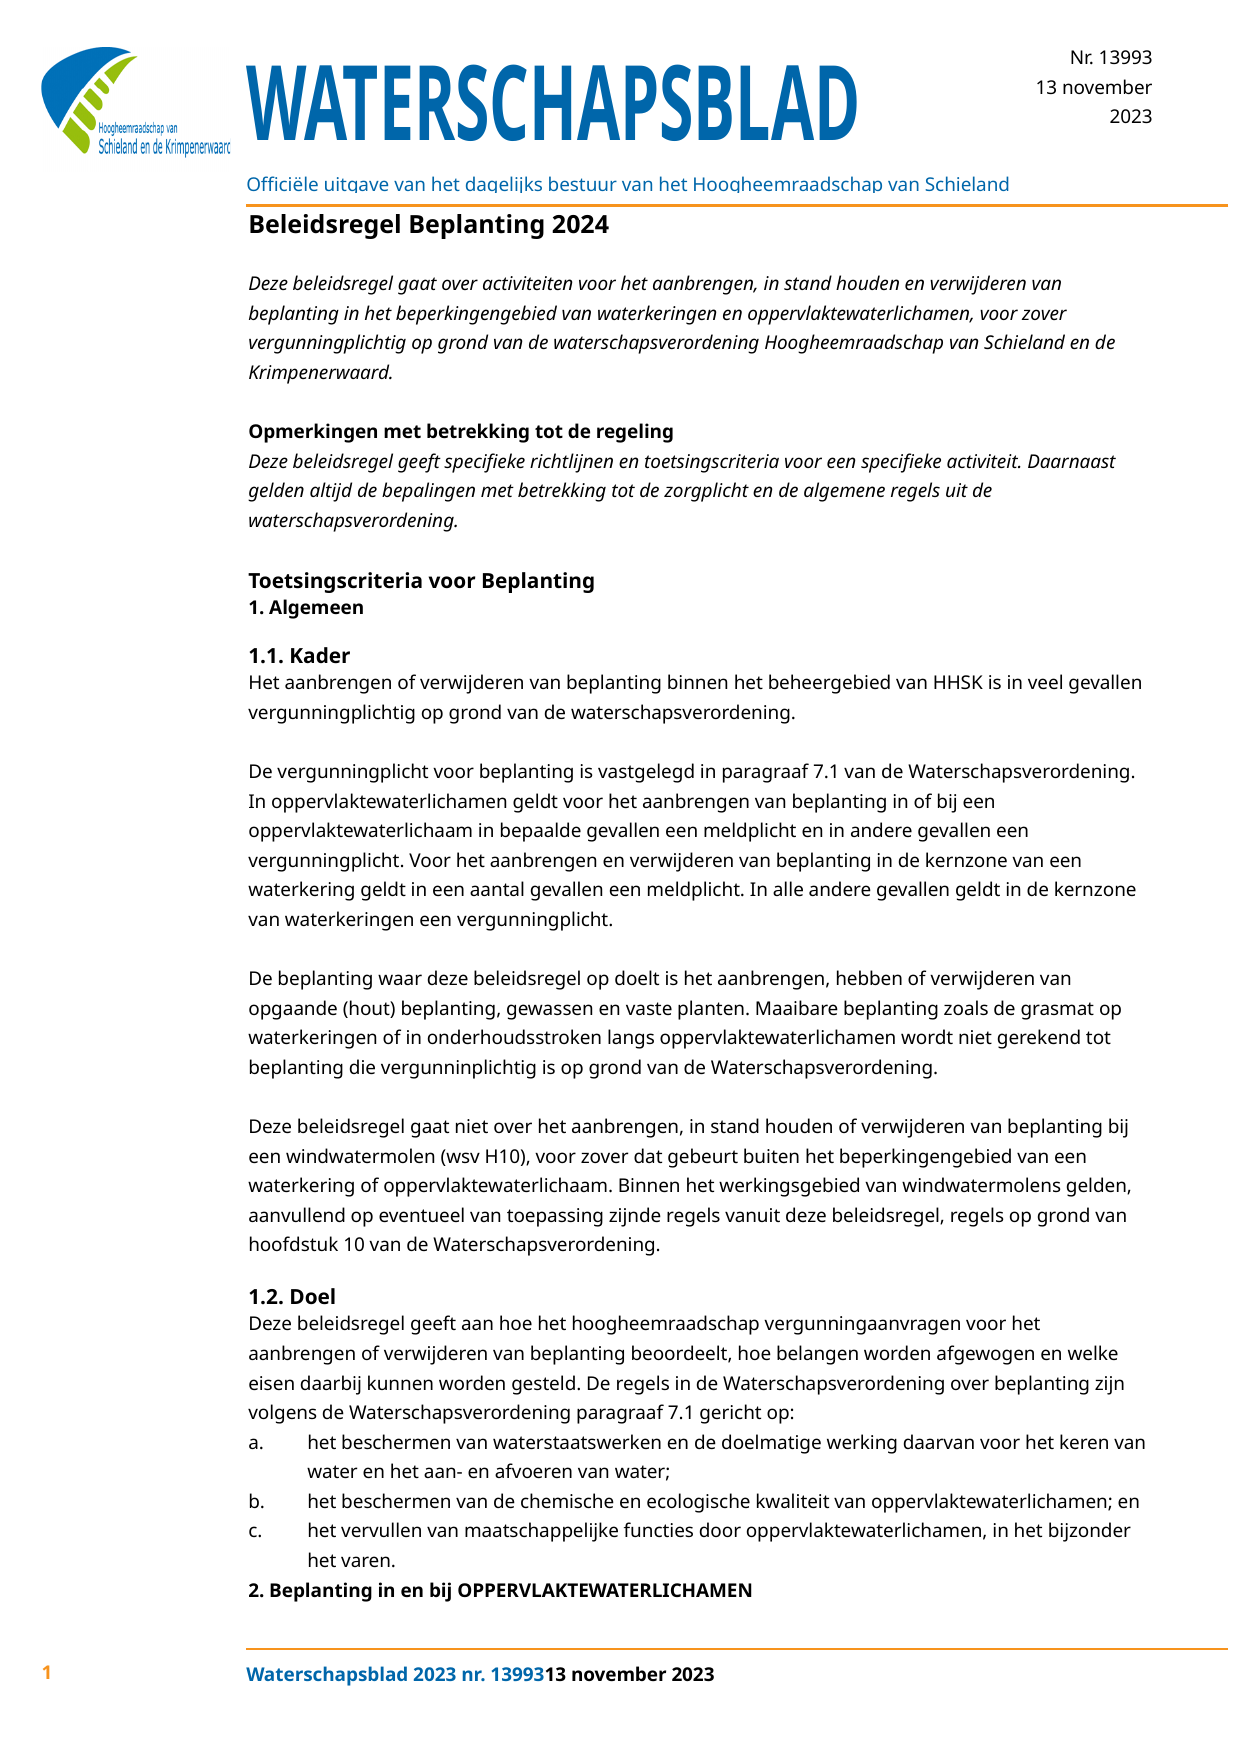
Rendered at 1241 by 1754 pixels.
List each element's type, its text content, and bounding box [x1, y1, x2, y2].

list het beschermen van waterstaatswerken en de doelmatige werking daarvan voor het keren van water en het aan- en afvoeren van water; [248, 1429, 1152, 1484]
text 2. Beplanting in en bij OPPERVLAKTEWATERLICHAMEN [248, 1577, 1152, 1602]
text 1. Algemeen [248, 594, 1152, 620]
text Toetsingscriteria voor Beplanting [248, 566, 1152, 594]
text Beleidsregel Beplanting 2024 [248, 207, 1152, 241]
text Deze beleidsregel geeft aan hoe het hoogheemraadschap vergunningaanvragen voor het aanbrengen of verwijderen van beplanting beoordeelt, hoe belangen worden afgewogen en welke eisen daarbij kunnen worden gesteld. De regels in de Waterschapsverordening over beplanting zijn volgens de Waterschapsverordening paragraaf 7.1 gericht op: [248, 1311, 1152, 1425]
text 1.2. Doel [248, 1282, 1152, 1311]
text 1.1. Kader [248, 641, 1152, 669]
text De beplanting waar deze beleidsregel op doelt is het aanbrengen, hebben of verwijderen van opgaande (hout) beplanting, gewassen en vaste planten. Maaibare beplanting zoals de grasmat op waterkeringen of in onderhoudsstroken langs oppervlaktewaterlichamen wordt niet gerekend tot beplanting die vergunninplichtig is op grond van de Waterschapsverordening. [248, 965, 1152, 1080]
picture [41, 47, 231, 172]
text Het aanbrengen of verwijderen van beplanting binnen het beheergebied van HHSK is in veel gevallen vergunningplichtig op grond van de waterschapsverordening. [248, 669, 1152, 725]
list het vervullen van maatschappelijke functies door oppervlaktewaterlichamen, in het bijzonder het varen. [248, 1518, 1152, 1573]
text Deze beleidsregel gaat over activiteiten voor het aanbrengen, in stand houden en verwijderen van beplanting in het beperkingengebied van waterkeringen en oppervlaktewaterlichamen, voor zover vergunningplichtig op grond van de waterschapsverordening Hoogheemraadschap van Schieland en de Krimpenerwaard. [248, 270, 1152, 385]
text De vergunningplicht voor beplanting is vastgelegd in paragraaf 7.1 van de Waterschapsverordening. In oppervlaktewaterlichamen geldt voor het aanbrengen van beplanting in of bij een oppervlaktewaterlichaam in bepaalde gevallen een meldplicht en in andere gevallen een vergunningplicht. Voor het aanbrengen en verwijderen van beplanting in de kernzone van een waterkering geldt in een aantal gevallen een meldplicht. In alle andere gevallen geldt in de kernzone van waterkeringen een vergunningplicht. [248, 758, 1152, 932]
text Deze beleidsregel gaat niet over het aanbrengen, in stand houden of verwijderen van beplanting bij een windwatermolen (wsv H10), voor zover dat gebeurt buiten het beperkingengebied van een waterkering of oppervlaktewaterlichaam. Binnen het werkingsgebied van windwatermolens gelden, aanvullend op eventueel van toepassing zijnde regels vanuit deze beleidsregel, regels op grond van hoofdstuk 10 van de Waterschapsverordening. [248, 1113, 1152, 1257]
text Deze beleidsregel geeft specifieke richtlijnen en toetsingscriteria voor een specifieke activiteit. Daarnaast gelden altijd de bepalingen met betrekking tot de zorgplicht en de algemene regels uit de waterschapsverordening. [248, 448, 1152, 533]
list het beschermen van de chemische en ecologische kwaliteit van oppervlaktewaterlichamen; en [248, 1488, 1152, 1514]
text Opmerkingen met betrekking tot de regeling [248, 418, 1152, 444]
